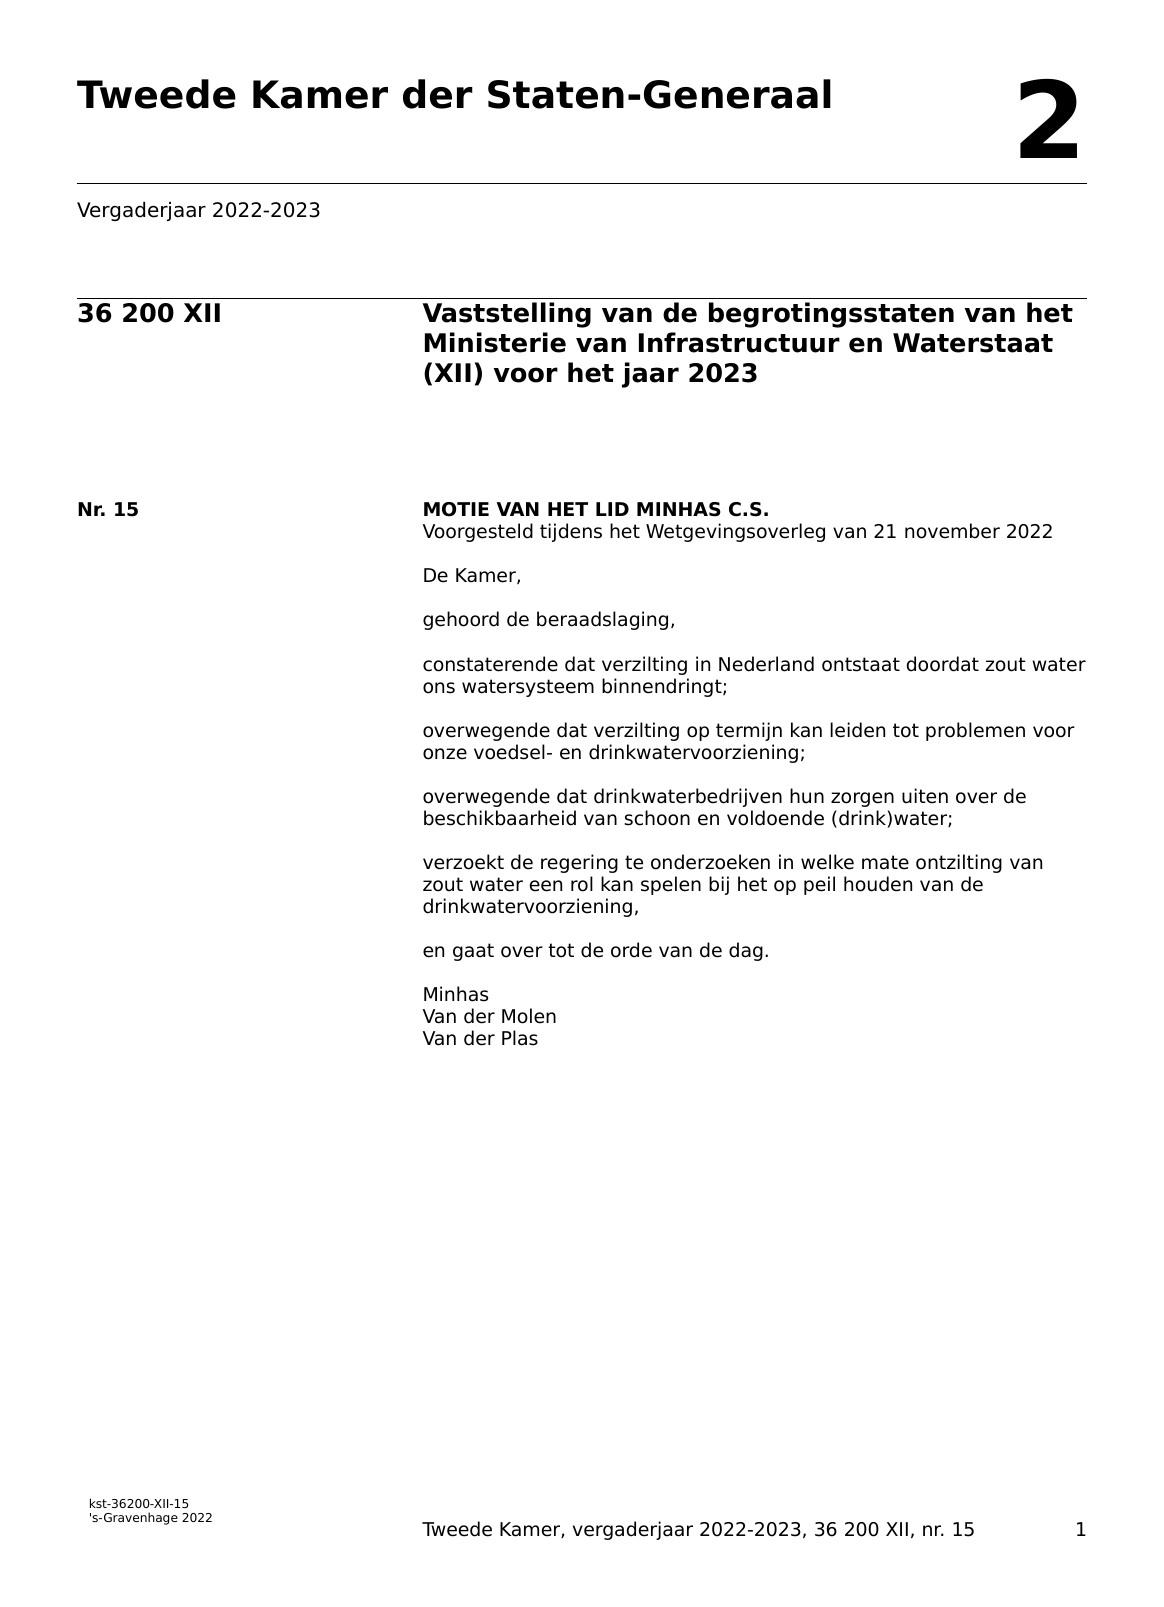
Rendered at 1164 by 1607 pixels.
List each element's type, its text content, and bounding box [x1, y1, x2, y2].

text verzoekt de regering te onderzoeken in welke mate ontzilting van zout water een rol kan spelen bij het op peil houden van de drinkwatervoorziening, [422, 852, 1087, 918]
text De Kamer, [422, 565, 1087, 587]
text overwegende dat verzilting op termijn kan leiden tot problemen voor onze voedsel- en drinkwatervoorziening; [422, 720, 1087, 764]
text Voorgesteld tijdens het Wetgevingsoverleg van 21 november 2022 [422, 521, 1087, 543]
text en gaat over tot de orde van de dag. [422, 940, 1087, 962]
subtitle 36 200 XII Vaststelling van de begrotingsstaten van het Ministerie van Infrastructuur en Waterstaat (XII) voor het jaar 2023 [77, 299, 1087, 388]
text kst-36200-XII-15 [88, 1497, 323, 1511]
table_header Tweede Kamer der Staten-Generaal [77, 59, 886, 183]
text constaterende dat verzilting in Nederland ontstaat doordat zout water ons watersysteem binnendringt; [422, 653, 1087, 697]
text overwegende dat drinkwaterbedrijven hun zorgen uiten over de beschikbaarheid van schoon en voldoende (drink)water; [422, 786, 1087, 830]
text Van der Plas [422, 1028, 1087, 1050]
table_cell Vergaderjaar 2022-2023 [77, 184, 1087, 298]
table_header 2 [886, 59, 1087, 183]
text 's-Gravenhage 2022 [88, 1511, 323, 1525]
text Van der Molen [422, 1006, 1087, 1028]
text gehoord de beraadslaging, [422, 609, 1087, 631]
text Minhas [422, 984, 1087, 1006]
subtitle Nr. 15 MOTIE VAN HET LID MINHAS C.S. [77, 499, 1087, 521]
